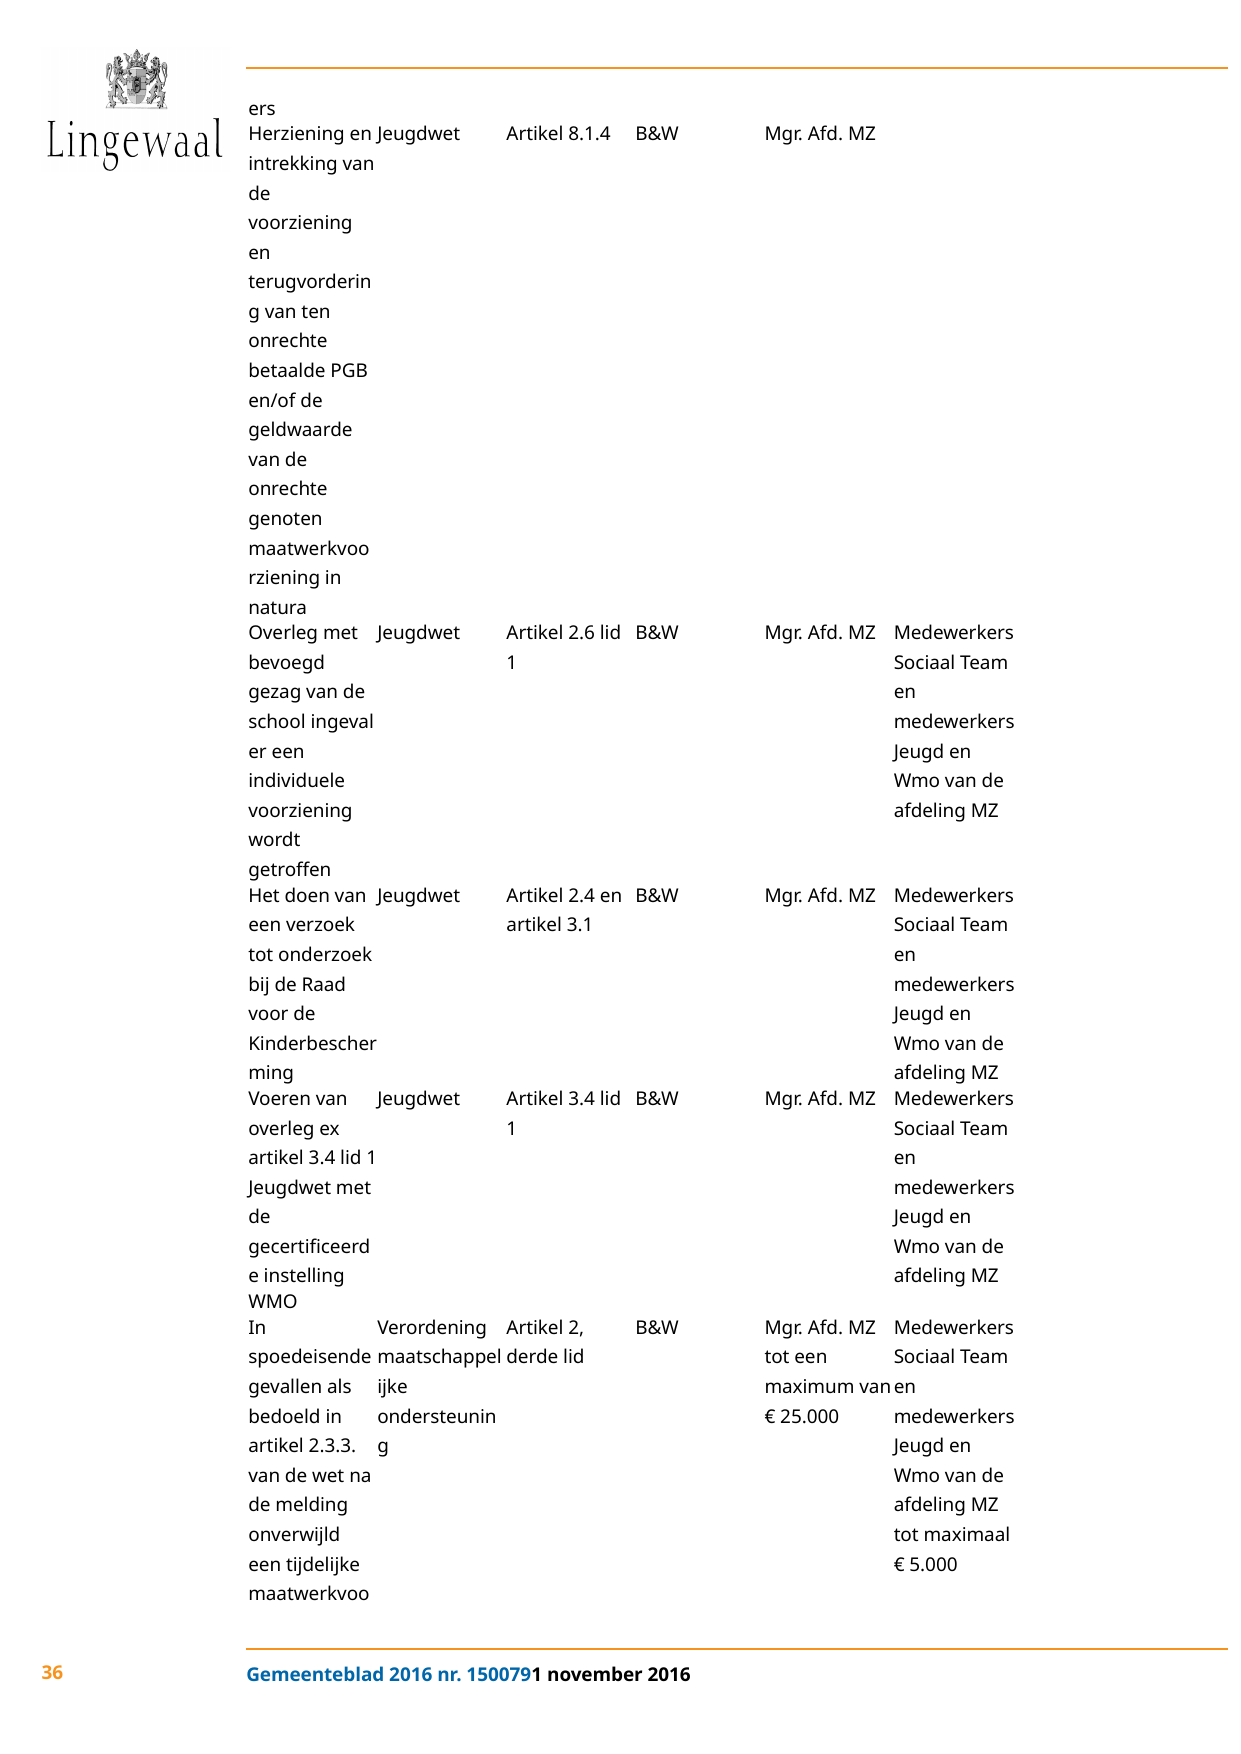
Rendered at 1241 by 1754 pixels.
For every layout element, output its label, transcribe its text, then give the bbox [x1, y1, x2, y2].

table_cell Mgr. Afd. MZ tot een maximum van € 25.000 [764, 1314, 893, 1606]
table_cell Medewerkers Sociaal Team en medewerkers Jeugd en Wmo van de afdeling MZ [894, 882, 1022, 1085]
table_cell [764, 1289, 893, 1314]
table_cell Verordening maatschappelijke ondersteuning [377, 1314, 506, 1606]
table_cell [506, 1289, 635, 1314]
table_cell Medewerkers Sociaal Team en medewerkers Jeugd en Wmo van de afdeling MZ [894, 620, 1022, 882]
table_cell B&W [635, 1085, 764, 1288]
table_cell [894, 95, 1022, 121]
table_cell Artikel 3.4 lid 1 [506, 1085, 635, 1288]
table_cell [635, 95, 764, 121]
table_cell Jeugdwet [377, 121, 506, 619]
table_cell [1023, 121, 1152, 619]
table_cell Medewerkers Sociaal Team en medewerkers Jeugd en Wmo van de afdeling MZ tot maximaal € 5.000 [894, 1314, 1022, 1606]
table_cell Artikel 2, derde lid [506, 1314, 635, 1606]
table_cell [894, 1289, 1022, 1314]
table_cell Artikel 2.6 lid 1 [506, 620, 635, 882]
table_cell [1023, 882, 1152, 1085]
table_cell [1023, 95, 1152, 121]
table_cell Mgr. Afd. MZ [764, 882, 893, 1085]
table_cell B&W [635, 121, 764, 619]
table_cell B&W [635, 882, 764, 1085]
table_cell [1023, 1314, 1152, 1606]
table_cell [377, 95, 506, 121]
table_cell Artikel 8.1.4 [506, 121, 635, 619]
picture [41, 47, 231, 172]
table_cell Voeren van overleg ex artikel 3.4 lid 1 Jeugdwet met de gecertificeerde instelling [248, 1085, 377, 1288]
table_cell [1023, 1085, 1152, 1288]
table_cell Artikel 2.4 en artikel 3.1 [506, 882, 635, 1085]
table_cell Medewerkers Sociaal Team en medewerkers Jeugd en Wmo van de afdeling MZ [894, 1085, 1022, 1288]
table_cell Herziening en intrekking van de voorziening en terugvordering van ten onrechte betaalde PGB en/of de geldwaarde van de onrechte genoten maatwerkvoorziening in natura [248, 121, 377, 619]
table_cell ers [248, 95, 377, 121]
table_cell Mgr. Afd. MZ [764, 1085, 893, 1288]
table_cell Mgr. Afd. MZ [764, 620, 893, 882]
table_cell B&W [635, 1314, 764, 1606]
table_cell [764, 95, 893, 121]
table_cell B&W [635, 620, 764, 882]
table_cell [506, 95, 635, 121]
table_cell In spoedeisende gevallen als bedoeld in artikel 2.3.3. van de wet na de melding onverwijld een tijdelijke maatwerkvoo [248, 1314, 377, 1606]
table_cell [377, 1289, 506, 1314]
table_cell Overleg met bevoegd gezag van de school ingeval er een individuele voorziening wordt getroffen [248, 620, 377, 882]
table_cell [1023, 1289, 1152, 1314]
table_cell Het doen van een verzoek tot onderzoek bij de Raad voor de Kinderbescherming [248, 882, 377, 1085]
table_cell [1023, 620, 1152, 882]
table_cell Mgr. Afd. MZ [764, 121, 893, 619]
table_cell Jeugdwet [377, 620, 506, 882]
table_cell Jeugdwet [377, 1085, 506, 1288]
table_cell WMO [248, 1289, 377, 1314]
table_cell [894, 121, 1022, 619]
table_cell [635, 1289, 764, 1314]
table_cell Jeugdwet [377, 882, 506, 1085]
